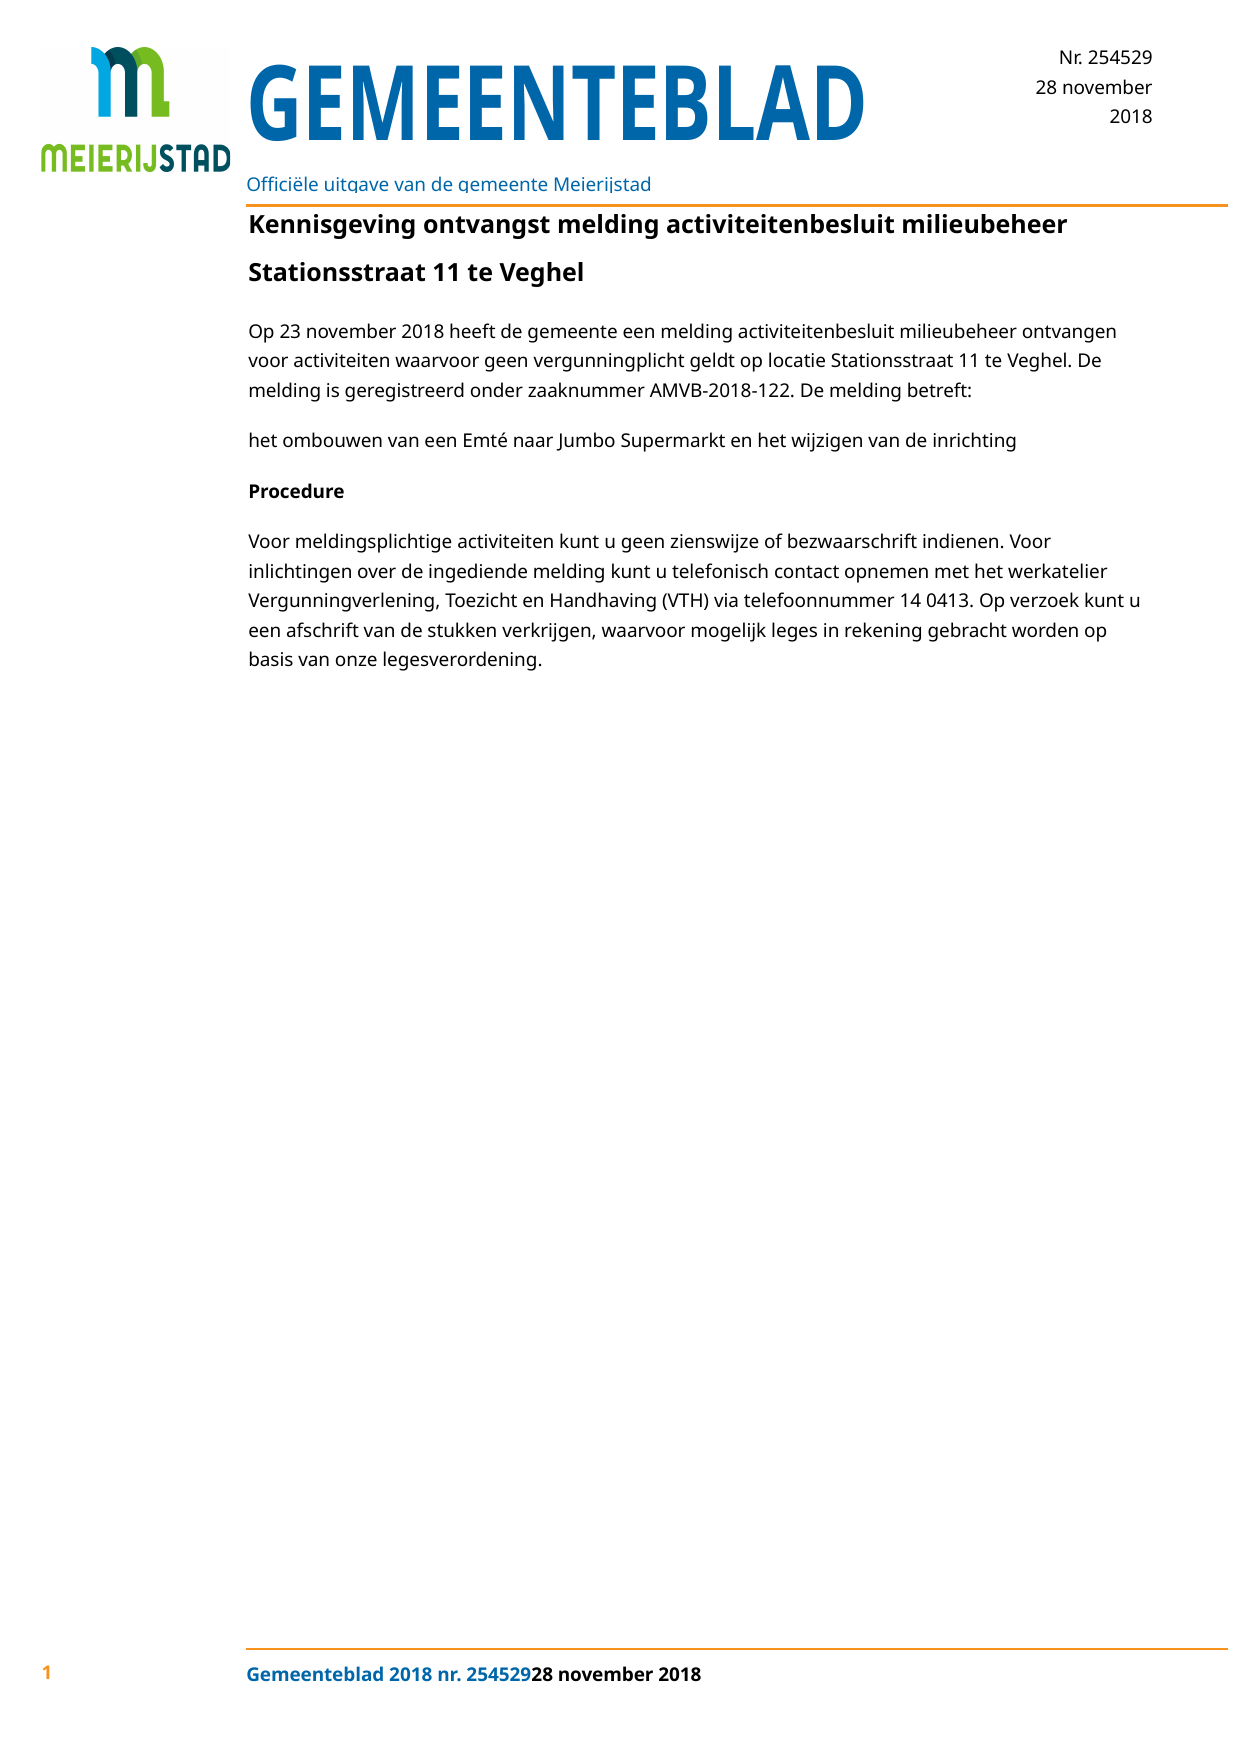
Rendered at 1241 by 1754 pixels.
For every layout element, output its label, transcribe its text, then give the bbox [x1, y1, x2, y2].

text Procedure [248, 478, 1152, 504]
text het ombouwen van een Emté naar Jumbo Supermarkt en het wijzigen van de inrichting [248, 427, 1152, 453]
text Voor meldingsplichtige activiteiten kunt u geen zienswijze of bezwaarschrift indienen. Voor inlichtingen over de ingediende melding kunt u telefonisch contact opnemen met het werkatelier Vergunningverlening, Toezicht en Handhaving (VTH) via telefoonnummer 14 0413. Op verzoek kunt u een afschrift van de stukken verkrijgen, waarvoor mogelijk leges in rekening gebracht worden op basis van onze legesverordening. [248, 528, 1152, 672]
text Op 23 november 2018 heeft de gemeente een melding activiteitenbesluit milieubeheer ontvangen voor activiteiten waarvoor geen vergunningplicht geldt op locatie Stationsstraat 11 te Veghel. De melding is geregistreerd onder zaaknummer AMVB-2018-122. De melding betreft: [248, 318, 1152, 403]
text Kennisgeving ontvangst melding activiteitenbesluit milieubeheer Stationsstraat 11 te Veghel [248, 207, 1152, 288]
picture [41, 47, 231, 172]
